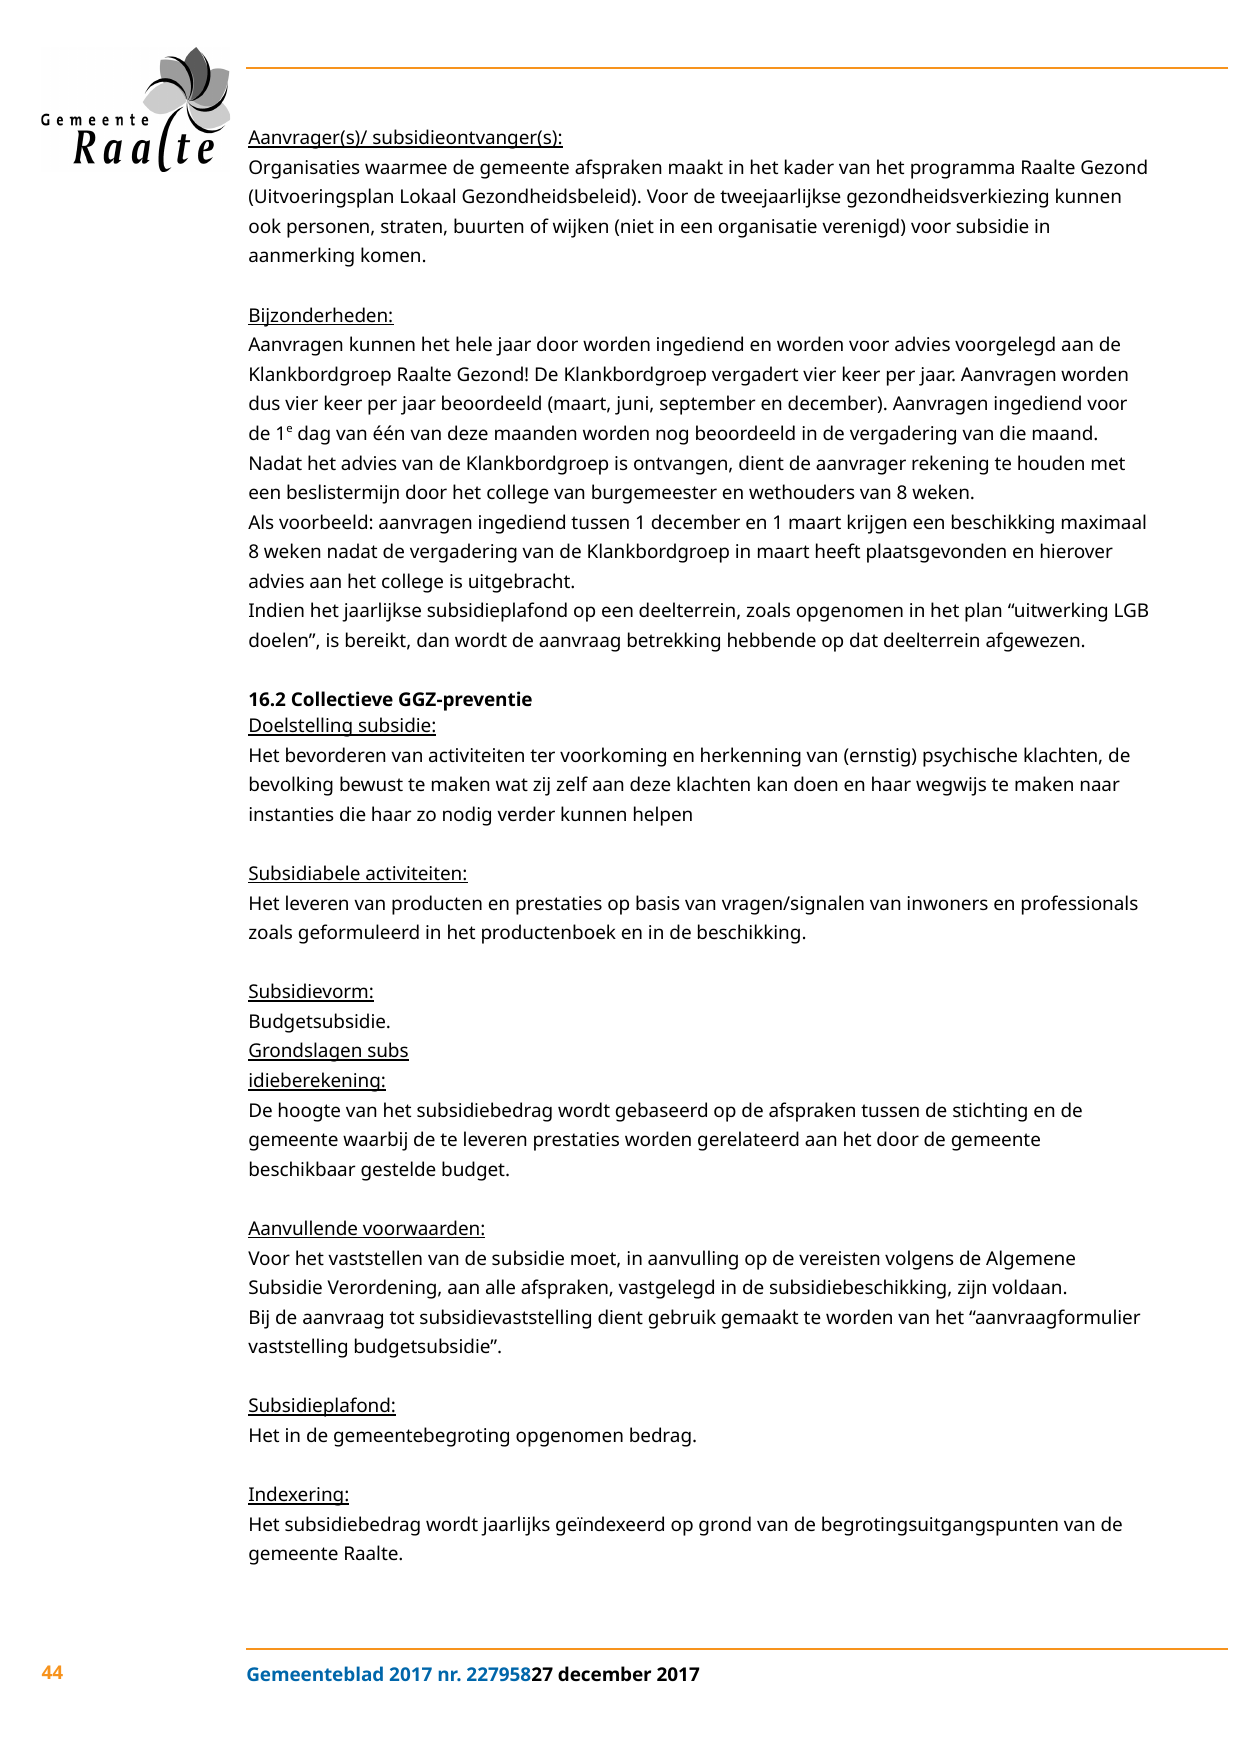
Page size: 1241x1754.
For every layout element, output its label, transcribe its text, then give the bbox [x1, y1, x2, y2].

text Het bevorderen van activiteiten ter voorkoming en herkenning van (ernstig) psychische klachten, de bevolking bewust te maken wat zij zelf aan deze klachten kan doen en haar wegwijs te maken naar instanties die haar zo nodig verder kunnen helpen [248, 742, 1152, 827]
text Budgetsubsidie. [248, 1008, 1152, 1034]
text Doelstelling subsidie: [248, 712, 1152, 738]
text Bij de aanvraag tot subsidievaststelling dient gebruik gemaakt te worden van het “aanvraagformulier vaststelling budgetsubsidie”. [248, 1304, 1152, 1359]
text Grondslagen subs [248, 1038, 1152, 1063]
text Als voorbeeld: aanvragen ingediend tussen 1 december en 1 maart krijgen een beschikking maximaal 8 weken nadat de vergadering van de Klankbordgroep in maart heeft plaatsgevonden en hierover advies aan het college is uitgebracht. [248, 509, 1152, 594]
text Het subsidiebedrag wordt jaarlijks geïndexeerd op grond van de begrotingsuitgangspunten van de gemeente Raalte. [248, 1511, 1152, 1566]
text Voor het vaststellen van de subsidie moet, in aanvulling op de vereisten volgens de Algemene Subsidie Verordening, aan alle afspraken, vastgelegd in de subsidiebeschikking, zijn voldaan. [248, 1245, 1152, 1300]
text Aanvrager(s)/ subsidieontvanger(s): [248, 124, 1152, 150]
picture [41, 47, 231, 172]
text Indien het jaarlijkse subsidieplafond op een deelterrein, zoals opgenomen in het plan “uitwerking LGB doelen”, is bereikt, dan wordt de aanvraag betrekking hebbende op dat deelterrein afgewezen. [248, 598, 1152, 653]
text Indexering: [248, 1481, 1152, 1507]
text Bijzonderheden: [248, 302, 1152, 328]
text Aanvragen kunnen het hele jaar door worden ingediend en worden voor advies voorgelegd aan de Klankbordgroep Raalte Gezond! De Klankbordgroep vergadert vier keer per jaar. Aanvragen worden dus vier keer per jaar beoordeeld (maart, juni, september en december). Aanvragen ingediend voor de 1e dag van één van deze maanden worden nog beoordeeld in de vergadering van die maand. Nadat het advies van de Klankbordgroep is ontvangen, dient de aanvrager rekening te houden met een beslistermijn door het college van burgemeester en wethouders van 8 weken. [248, 331, 1152, 505]
text Subsidievorm: [248, 978, 1152, 1004]
text Aanvullende voorwaarden: [248, 1215, 1152, 1241]
text Subsidieplafond: [248, 1393, 1152, 1418]
text Het in de gemeentebegroting opgenomen bedrag. [248, 1422, 1152, 1448]
text De hoogte van het subsidiebedrag wordt gebaseerd op de afspraken tussen de stichting en de gemeente waarbij de te leveren prestaties worden gerelateerd aan het door de gemeente beschikbaar gestelde budget. [248, 1097, 1152, 1182]
text Het leveren van producten en prestaties op basis van vragen/signalen van inwoners en professionals zoals geformuleerd in het productenboek en in de beschikking. [248, 890, 1152, 945]
text Subsidiabele activiteiten: [248, 860, 1152, 886]
text idieberekening: [248, 1067, 1152, 1093]
text 16.2 Collectieve GGZ-preventie [248, 686, 1152, 712]
text Organisaties waarmee de gemeente afspraken maakt in het kader van het programma Raalte Gezond (Uitvoeringsplan Lokaal Gezondheidsbeleid). Voor de tweejaarlijkse gezondheidsverkiezing kunnen ook personen, straten, buurten of wijken (niet in een organisatie verenigd) voor subsidie in aanmerking komen. [248, 154, 1152, 268]
